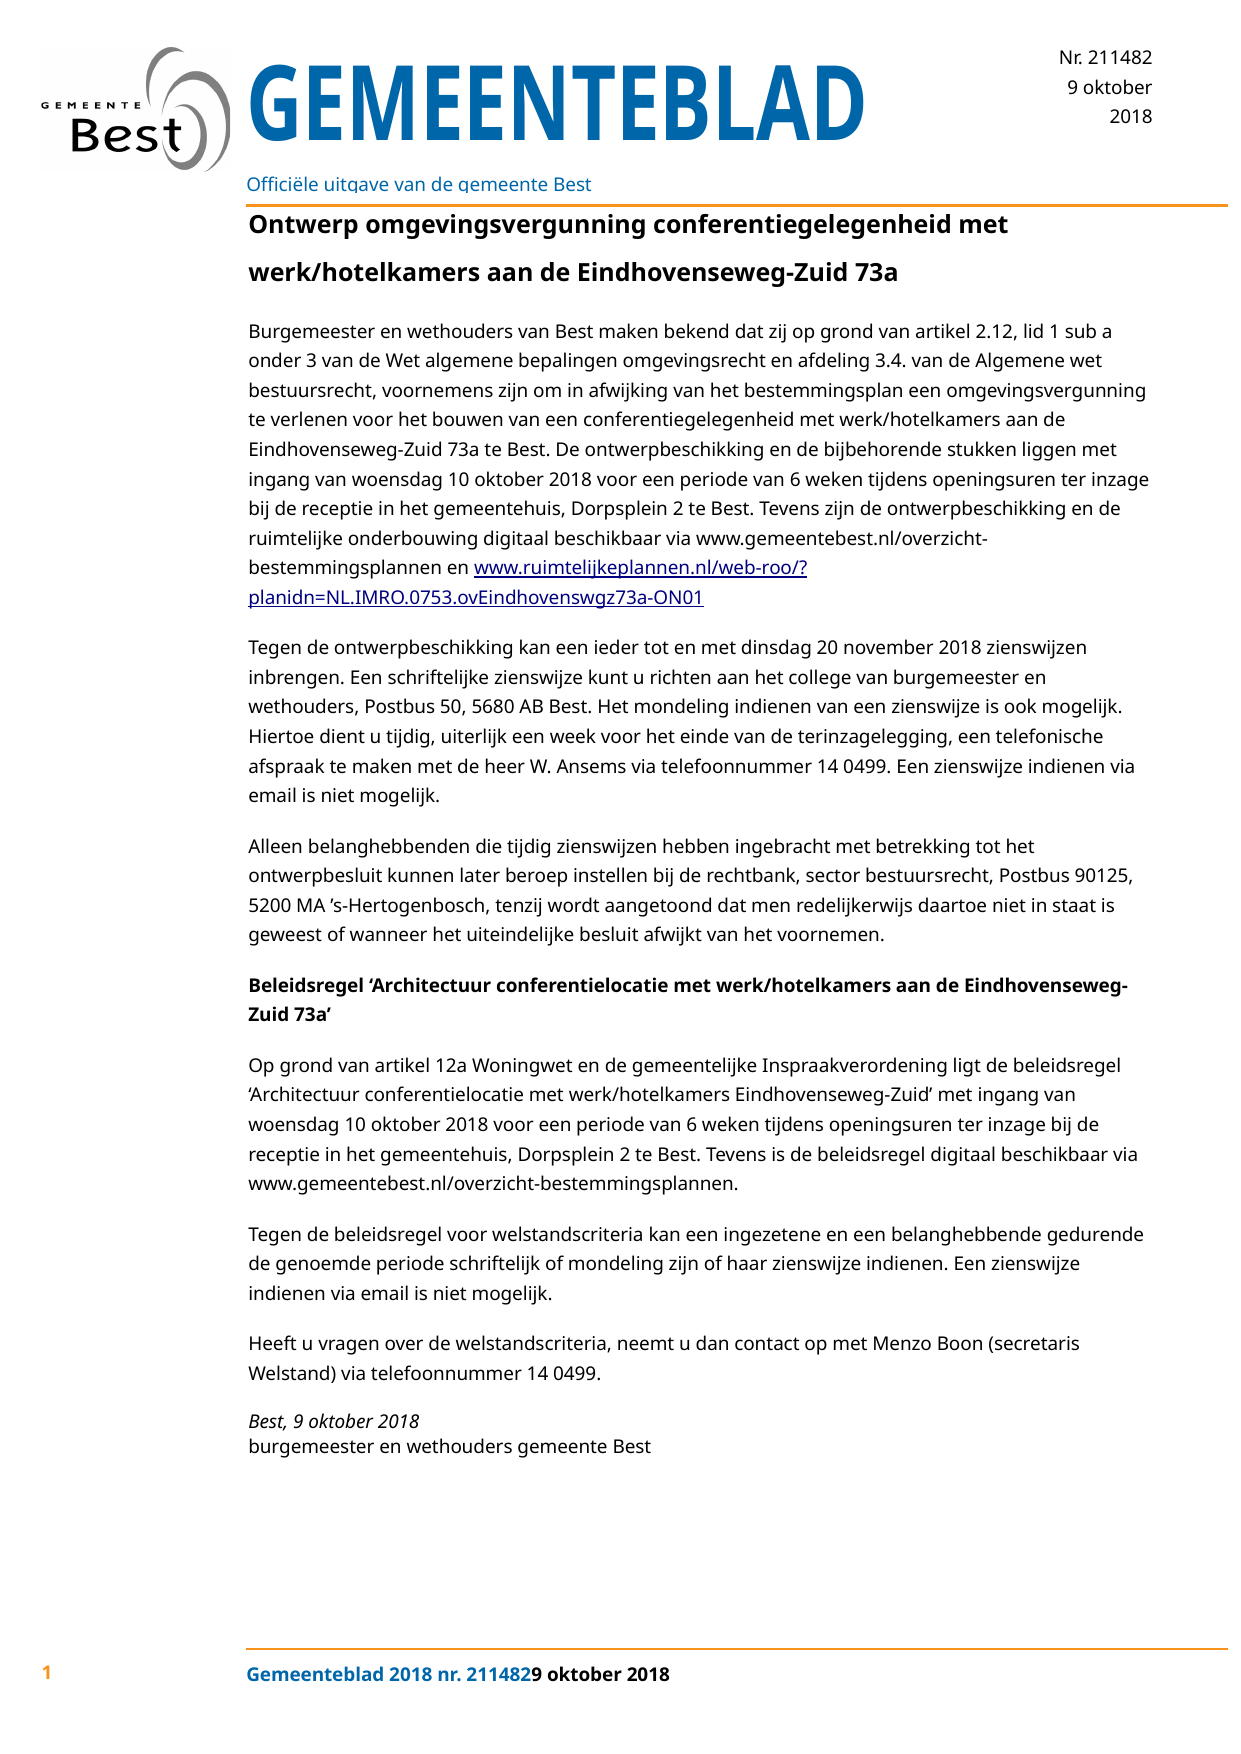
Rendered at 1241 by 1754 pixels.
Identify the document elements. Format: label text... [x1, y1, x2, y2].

text Ontwerp omgevingsvergunning conferentiegelegenheid met werk/hotelkamers aan de Eindhovenseweg-Zuid 73a [248, 207, 1152, 288]
text burgemeester en wethouders gemeente Best [248, 1433, 1152, 1459]
text Burgemeester en wethouders van Best maken bekend dat zij op grond van artikel 2.12, lid 1 sub a onder 3 van de Wet algemene bepalingen omgevingsrecht en afdeling 3.4. van de Algemene wet bestuursrecht, voornemens zijn om in afwijking van het bestemmingsplan een omgevingsvergunning te verlenen voor het bouwen van een conferentiegelegenheid met werk/hotelkamers aan de Eindhovenseweg-Zuid 73a te Best. De ontwerpbeschikking en de bijbehorende stukken liggen met ingang van woensdag 10 oktober 2018 voor een periode van 6 weken tijdens openingsuren ter inzage bij de receptie in het gemeentehuis, Dorpsplein 2 te Best. Tevens zijn de ontwerpbeschikking en de ruimtelijke onderbouwing digitaal beschikbaar via www.gemeentebest.nl/overzicht-bestemmingsplannen en www.ruimtelijkeplannen.nl/web-roo/?planidn=NL.IMRO.0753.ovEindhovenswgz73a-ON01 [248, 318, 1152, 610]
picture [41, 47, 231, 172]
text Beleidsregel ‘Architectuur conferentielocatie met werk/hotelkamers aan de Eindhovenseweg-Zuid 73a’ [248, 972, 1152, 1027]
text Alleen belanghebbenden die tijdig zienswijzen hebben ingebracht met betrekking tot het ontwerpbesluit kunnen later beroep instellen bij de rechtbank, sector bestuursrecht, Postbus 90125, 5200 MA ’s-Hertogenbosch, tenzij wordt aangetoond dat men redelijkerwijs daartoe niet in staat is geweest of wanneer het uiteindelijke besluit afwijkt van het voornemen. [248, 833, 1152, 947]
text Tegen de beleidsregel voor welstandscriteria kan een ingezetene en een belanghebbende gedurende de genoemde periode schriftelijk of mondeling zijn of haar zienswijze indienen. Een zienswijze indienen via email is niet mogelijk. [248, 1221, 1152, 1306]
text Op grond van artikel 12a Woningwet en de gemeentelijke Inspraakverordening ligt de beleidsregel ‘Architectuur conferentielocatie met werk/hotelkamers Eindhovenseweg-Zuid’ met ingang van woensdag 10 oktober 2018 voor een periode van 6 weken tijdens openingsuren ter inzage bij de receptie in het gemeentehuis, Dorpsplein 2 te Best. Tevens is de beleidsregel digitaal beschikbaar via www.gemeentebest.nl/overzicht-bestemmingsplannen. [248, 1052, 1152, 1196]
text Heeft u vragen over de welstandscriteria, neemt u dan contact op met Menzo Boon (secretaris Welstand) via telefoonnummer 14 0499. [248, 1330, 1152, 1386]
text Tegen de ontwerpbeschikking kan een ieder tot en met dinsdag 20 november 2018 zienswijzen inbrengen. Een schriftelijke zienswijze kunt u richten aan het college van burgemeester en wethouders, Postbus 50, 5680 AB Best. Het mondeling indienen van een zienswijze is ook mogelijk. Hiertoe dient u tijdig, uiterlijk een week voor het einde van de terinzagelegging, een telefonische afspraak te maken met de heer W. Ansems via telefoonnummer 14 0499. Een zienswijze indienen via email is niet mogelijk. [248, 634, 1152, 808]
text Best, 9 oktober 2018 [248, 1408, 1152, 1433]
